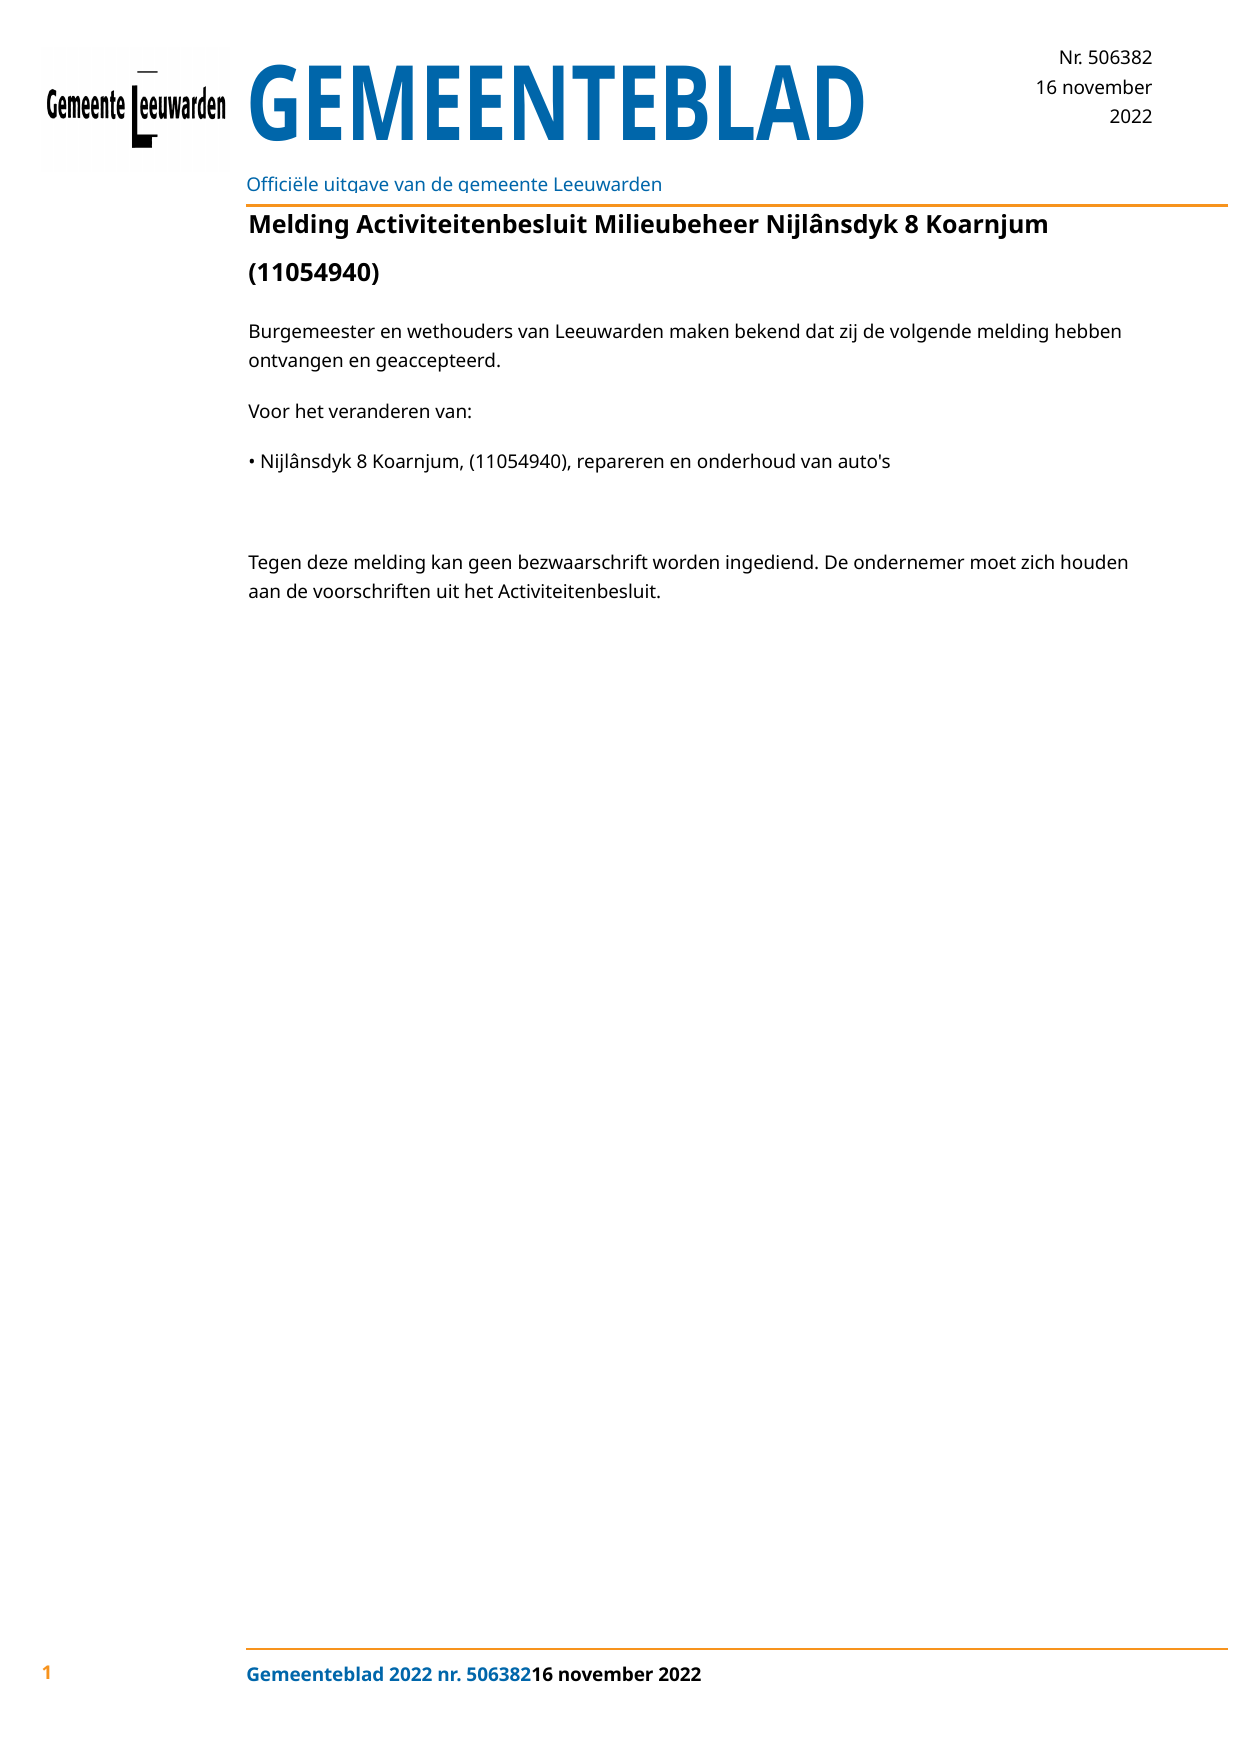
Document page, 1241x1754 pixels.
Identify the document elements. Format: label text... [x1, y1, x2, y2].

text Voor het veranderen van: [248, 398, 1152, 424]
text • Nijlânsdyk 8 Koarnjum, (11054940), repareren en onderhoud van auto's [248, 448, 1152, 474]
text Melding Activiteitenbesluit Milieubeheer Nijlânsdyk 8 Koarnjum (11054940) [248, 207, 1152, 288]
text Burgemeester en wethouders van Leeuwarden maken bekend dat zij de volgende melding hebben ontvangen en geaccepteerd. [248, 318, 1152, 373]
text Tegen deze melding kan geen bezwaarschrift worden ingediend. De ondernemer moet zich houden aan de voorschriften uit het Activiteitenbesluit. [248, 549, 1152, 604]
picture [41, 47, 231, 172]
